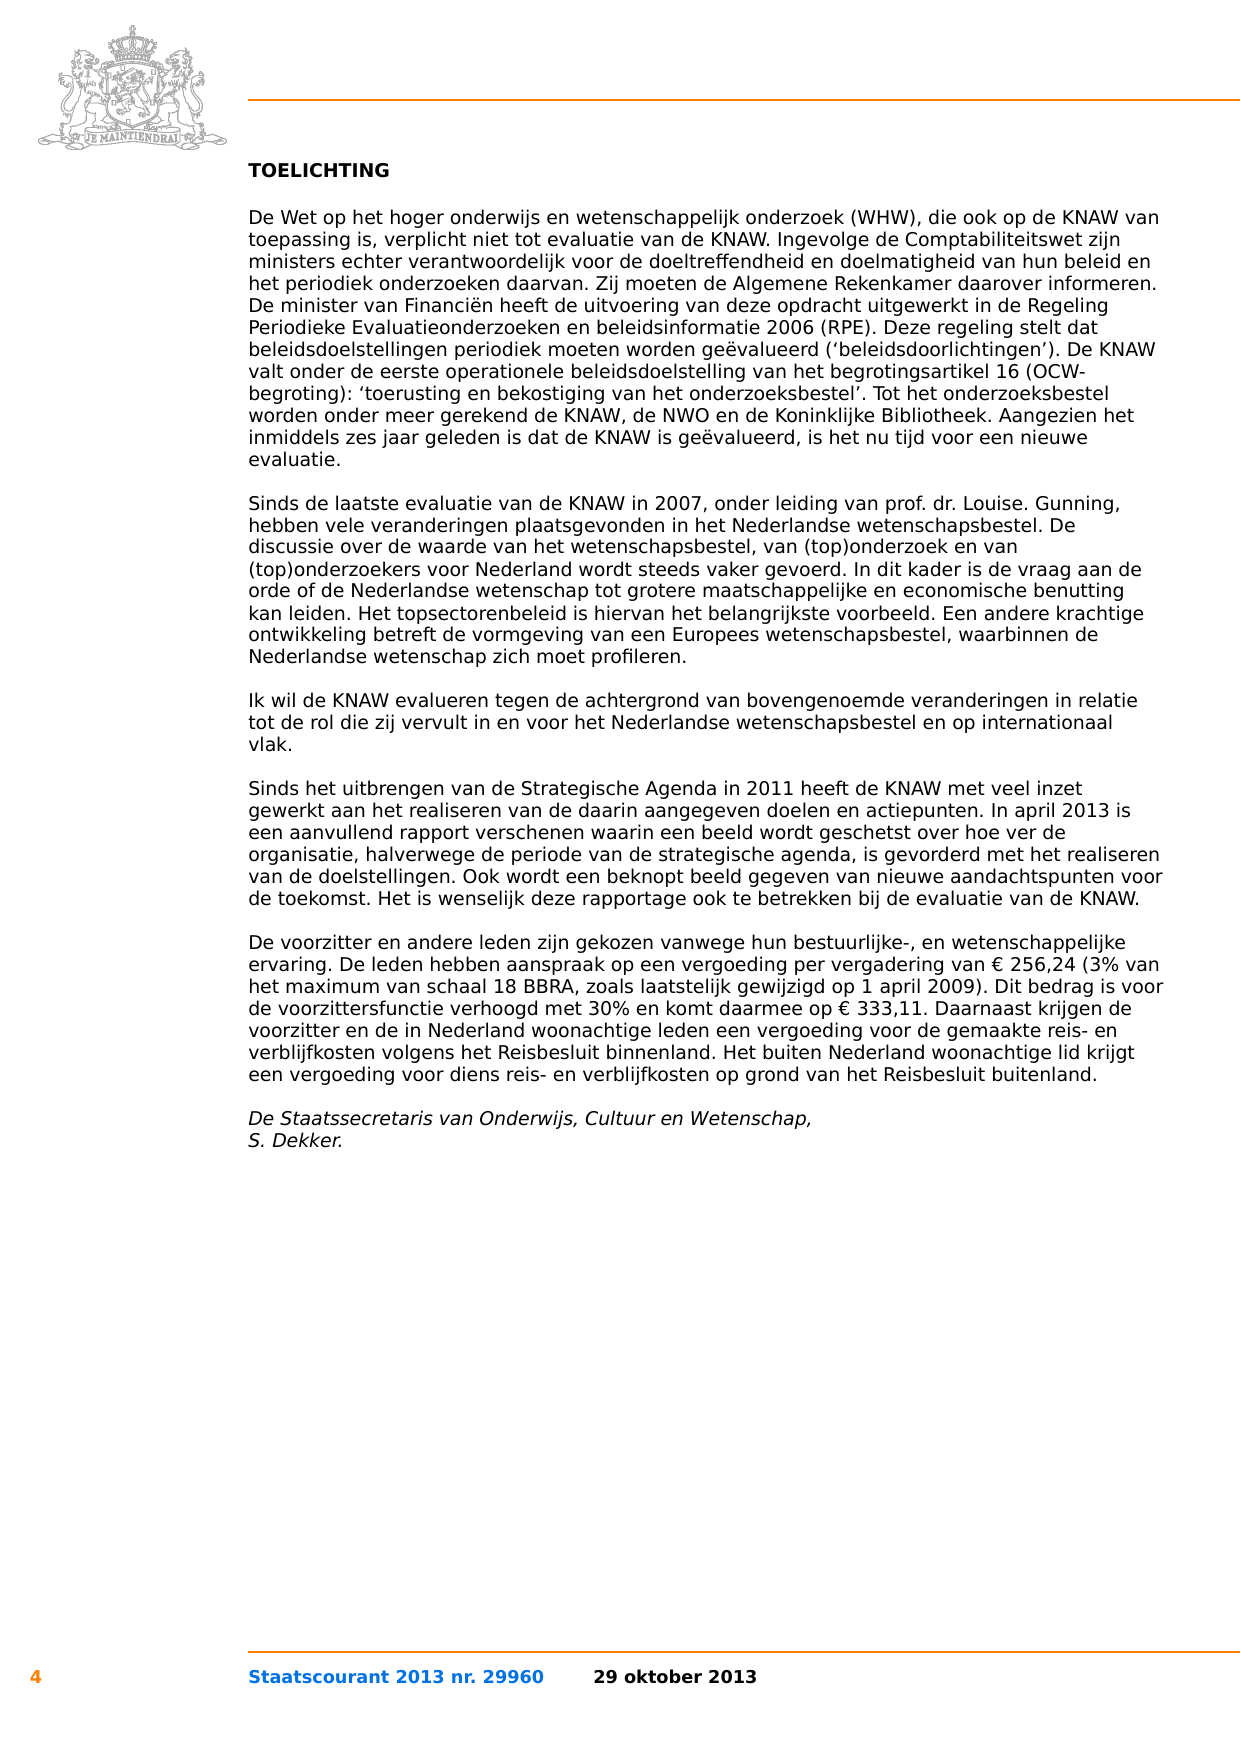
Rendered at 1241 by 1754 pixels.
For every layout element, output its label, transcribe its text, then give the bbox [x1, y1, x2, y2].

text Sinds de laatste evaluatie van de KNAW in 2007, onder leiding van prof. dr. Louise. Gunning, hebben vele veranderingen plaatsgevonden in het Nederlandse wetenschapsbestel. De discussie over de waarde van het wetenschapsbestel, van (top)onderzoek en van (top)onderzoekers voor Nederland wordt steeds vaker gevoerd. In dit kader is de vraag aan de orde of de Nederlandse wetenschap tot grotere maatschappelijke en economische benutting kan leiden. Het topsectorenbeleid is hiervan het belangrijkste voorbeeld. Een andere krachtige ontwikkeling betreft de vormgeving van een Europees wetenschapsbestel, waarbinnen de Nederlandse wetenschap zich moet profileren. [248, 492, 1163, 668]
text De Staatssecretaris van Onderwijs, Cultuur en Wetenschap, S. Dekker. [248, 1107, 1163, 1151]
subtitle TOELICHTING [248, 160, 1163, 182]
text De Wet op het hoger onderwijs en wetenschappelijk onderzoek (WHW), die ook op de KNAW van toepassing is, verplicht niet tot evaluatie van de KNAW. Ingevolge de Comptabiliteitswet zijn ministers echter verantwoordelijk voor de doeltreffendheid en doelmatigheid van hun beleid en het periodiek onderzoeken daarvan. Zij moeten de Algemene Rekenkamer daarover informeren. De minister van Financiën heeft de uitvoering van deze opdracht uitgewerkt in de Regeling Periodieke Evaluatieonderzoeken en beleidsinformatie 2006 (RPE). Deze regeling stelt dat beleidsdoelstellingen periodiek moeten worden geëvalueerd (‘beleidsdoorlichtingen’). De KNAW valt onder de eerste operationele beleidsdoelstelling van het begrotingsartikel 16 (OCW-begroting): ‘toerusting en bekostiging van het onderzoeksbestel’. Tot het onderzoeksbestel worden onder meer gerekend de KNAW, de NWO en de Koninklijke Bibliotheek. Aangezien het inmiddels zes jaar geleden is dat de KNAW is geëvalueerd, is het nu tijd voor een nieuwe evaluatie. [248, 207, 1163, 471]
text Sinds het uitbrengen van de Strategische Agenda in 2011 heeft de KNAW met veel inzet gewerkt aan het realiseren van de daarin aangegeven doelen en actiepunten. In april 2013 is een aanvullend rapport verschenen waarin een beeld wordt geschetst over hoe ver de organisatie, halverwege de periode van de strategische agenda, is gevorderd met het realiseren van de doelstellingen. Ook wordt een beknopt beeld gegeven van nieuwe aandachtspunten voor de toekomst. Het is wenselijk deze rapportage ook te betrekken bij de evaluatie van de KNAW. [248, 778, 1163, 910]
text De voorzitter en andere leden zijn gekozen vanwege hun bestuurlijke-, en wetenschappelijke ervaring. De leden hebben aanspraak op een vergoeding per vergadering van € 256,24 (3% van het maximum van schaal 18 BBRA, zoals laatstelijk gewijzigd op 1 april 2009). Dit bedrag is voor de voorzittersfunctie verhoogd met 30% en komt daarmee op € 333,11. Daarnaast krijgen de voorzitter en de in Nederland woonachtige leden een vergoeding voor de gemaakte reis- en verblijfkosten volgens het Reisbesluit binnenland. Het buiten Nederland woonachtige lid krijgt een vergoeding voor diens reis- en verblijfkosten op grond van het Reisbesluit buitenland. [248, 932, 1163, 1086]
text Ik wil de KNAW evalueren tegen de achtergrond van bovengenoemde veranderingen in relatie tot de rol die zij vervult in en voor het Nederlandse wetenschapsbestel en op internationaal vlak. [248, 690, 1163, 756]
picture [38, 25, 227, 150]
